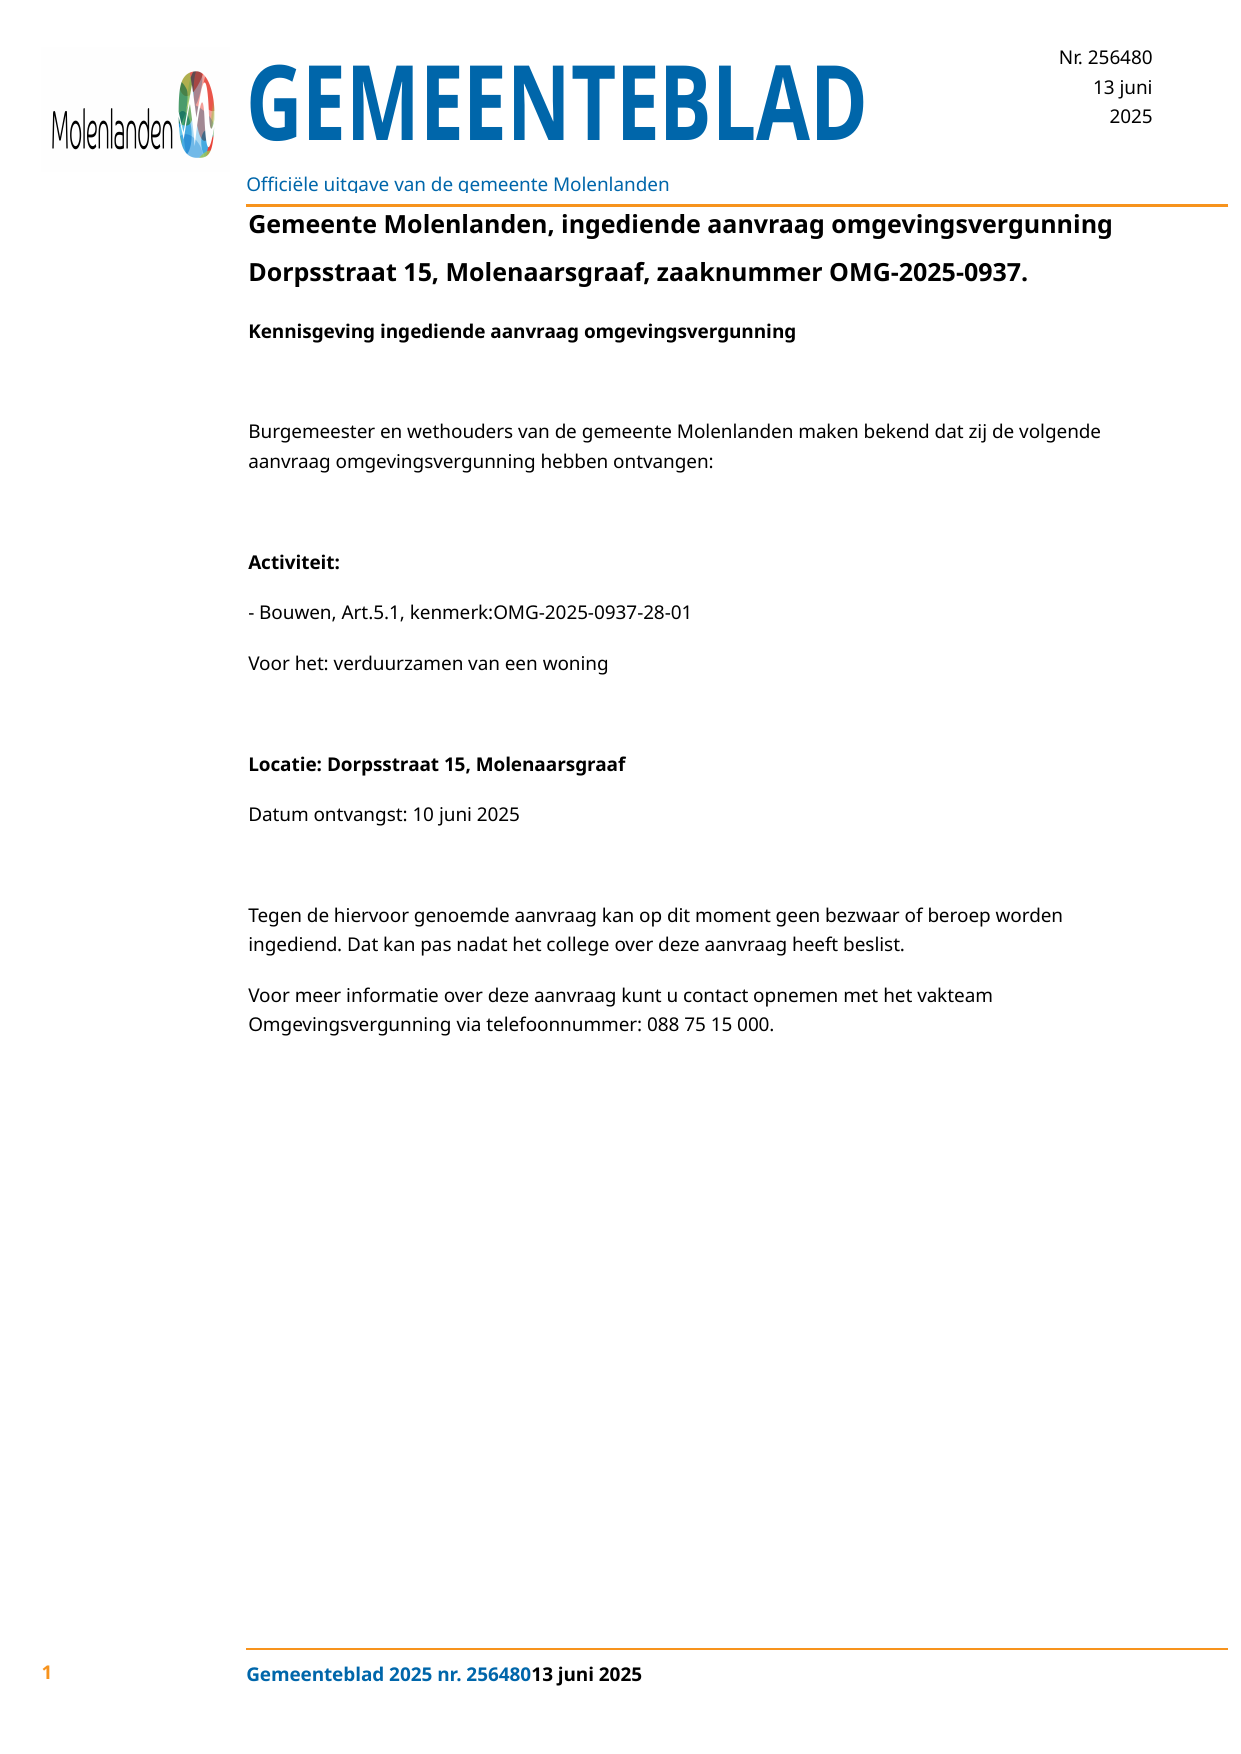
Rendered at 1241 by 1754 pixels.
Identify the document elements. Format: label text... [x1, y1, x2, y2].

text Voor het: verduurzamen van een woning [248, 650, 1152, 676]
text Locatie: Dorpsstraat 15, Molenaarsgraaf [248, 751, 1152, 777]
text Gemeente Molenlanden, ingediende aanvraag omgevingsvergunning Dorpsstraat 15, Molenaarsgraaf, zaaknummer OMG-2025-0937. [248, 207, 1152, 288]
text - Bouwen, Art.5.1, kenmerk:OMG-2025-0937-28-01 [248, 599, 1152, 625]
text Tegen de hiervoor genoemde aanvraag kan op dit moment geen bezwaar of beroep worden ingediend. Dat kan pas nadat het college over deze aanvraag heeft beslist. [248, 902, 1152, 957]
text Kennisgeving ingediende aanvraag omgevingsvergunning [248, 318, 1152, 344]
text Burgemeester en wethouders van de gemeente Molenlanden maken bekend dat zij de volgende aanvraag omgevingsvergunning hebben ontvangen: [248, 419, 1152, 474]
text Datum ontvangst: 10 juni 2025 [248, 801, 1152, 827]
text Voor meer informatie over deze aanvraag kunt u contact opnemen met het vakteam Omgevingsvergunning via telefoonnummer: 088 75 15 000. [248, 982, 1152, 1037]
text Activiteit: [248, 549, 1152, 575]
picture [41, 47, 231, 172]
